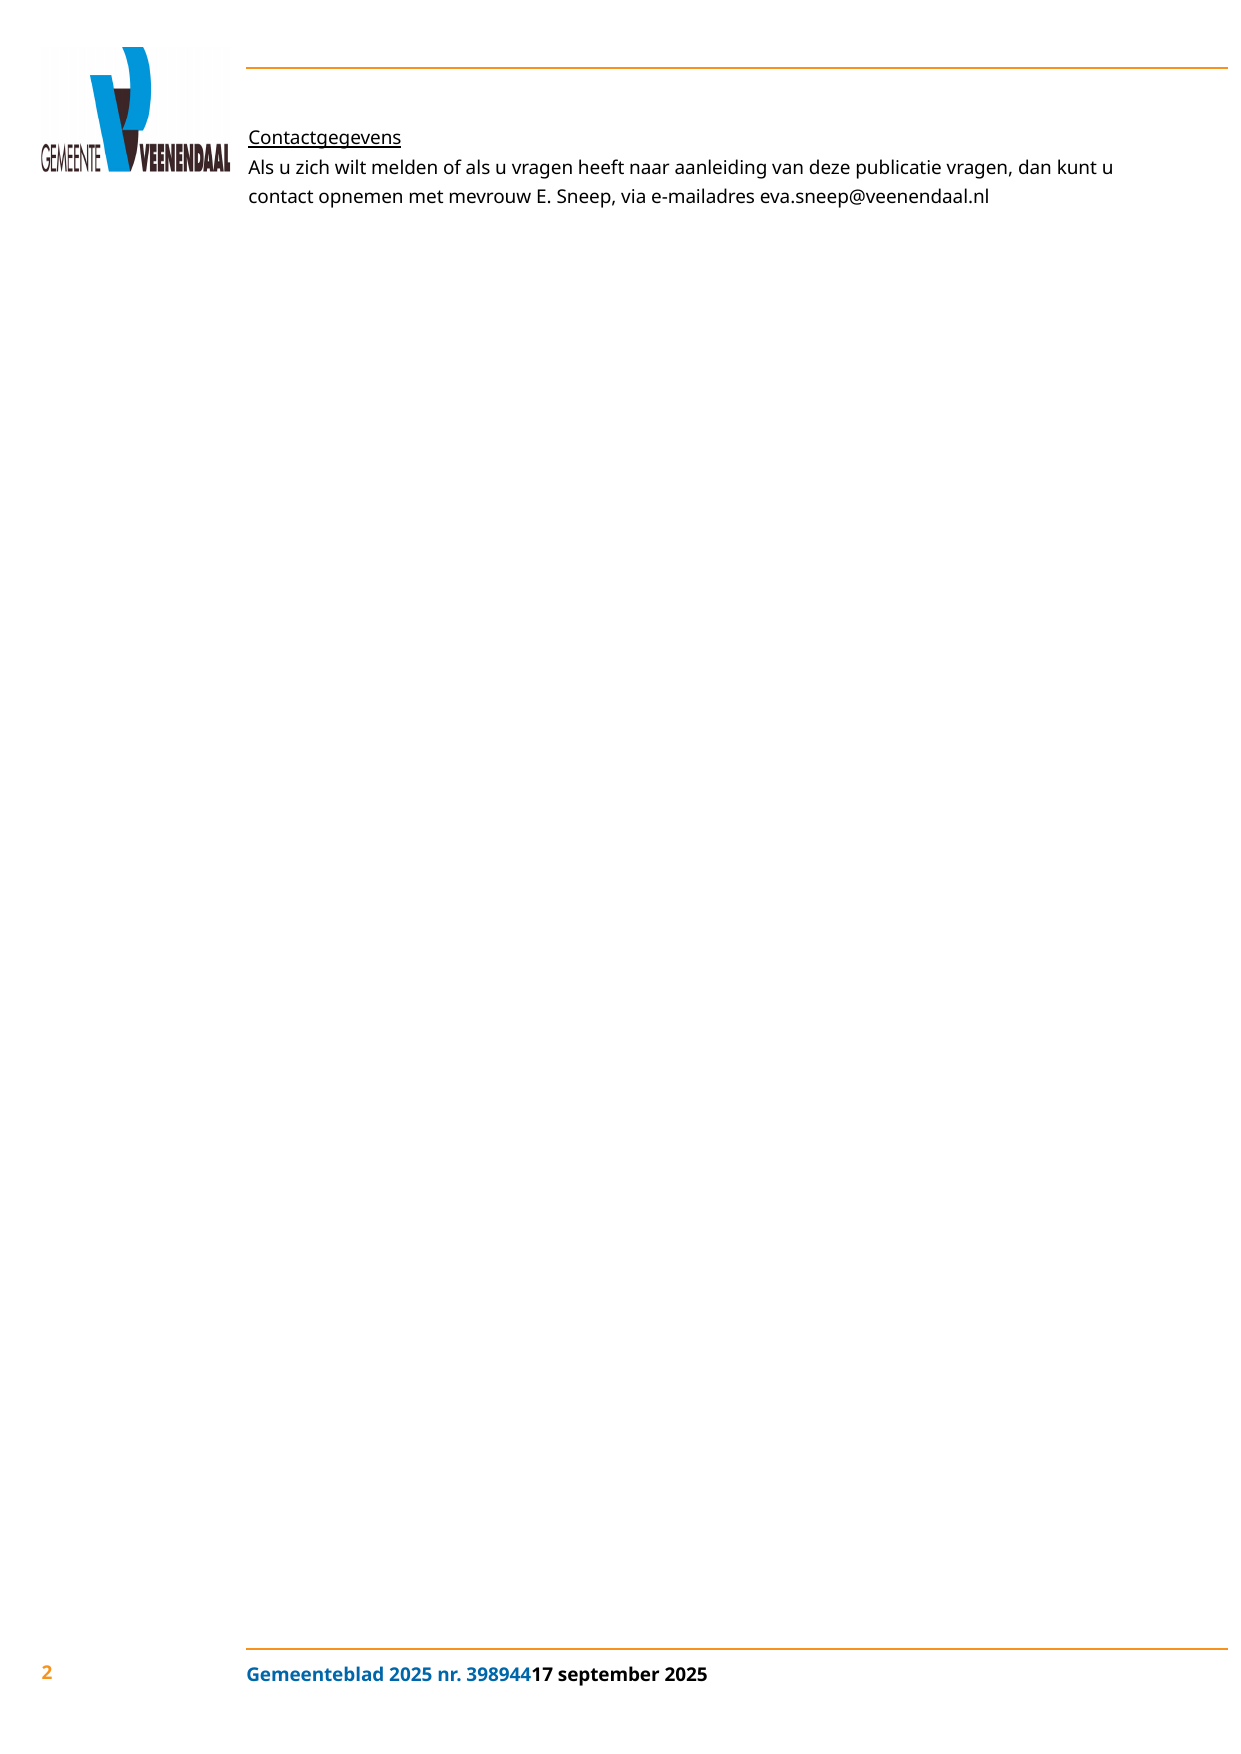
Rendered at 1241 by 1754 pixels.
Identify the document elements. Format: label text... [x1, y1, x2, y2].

picture [41, 47, 130, 172]
text Contactgegevens [248, 124, 1152, 150]
picture [123, 47, 231, 172]
text Als u zich wilt melden of als u vragen heeft naar aanleiding van deze publicatie vragen, dan kunt u contact opnemen met mevrouw E. Sneep, via e-mailadres eva.sneep@veenendaal.nl [248, 154, 1152, 209]
